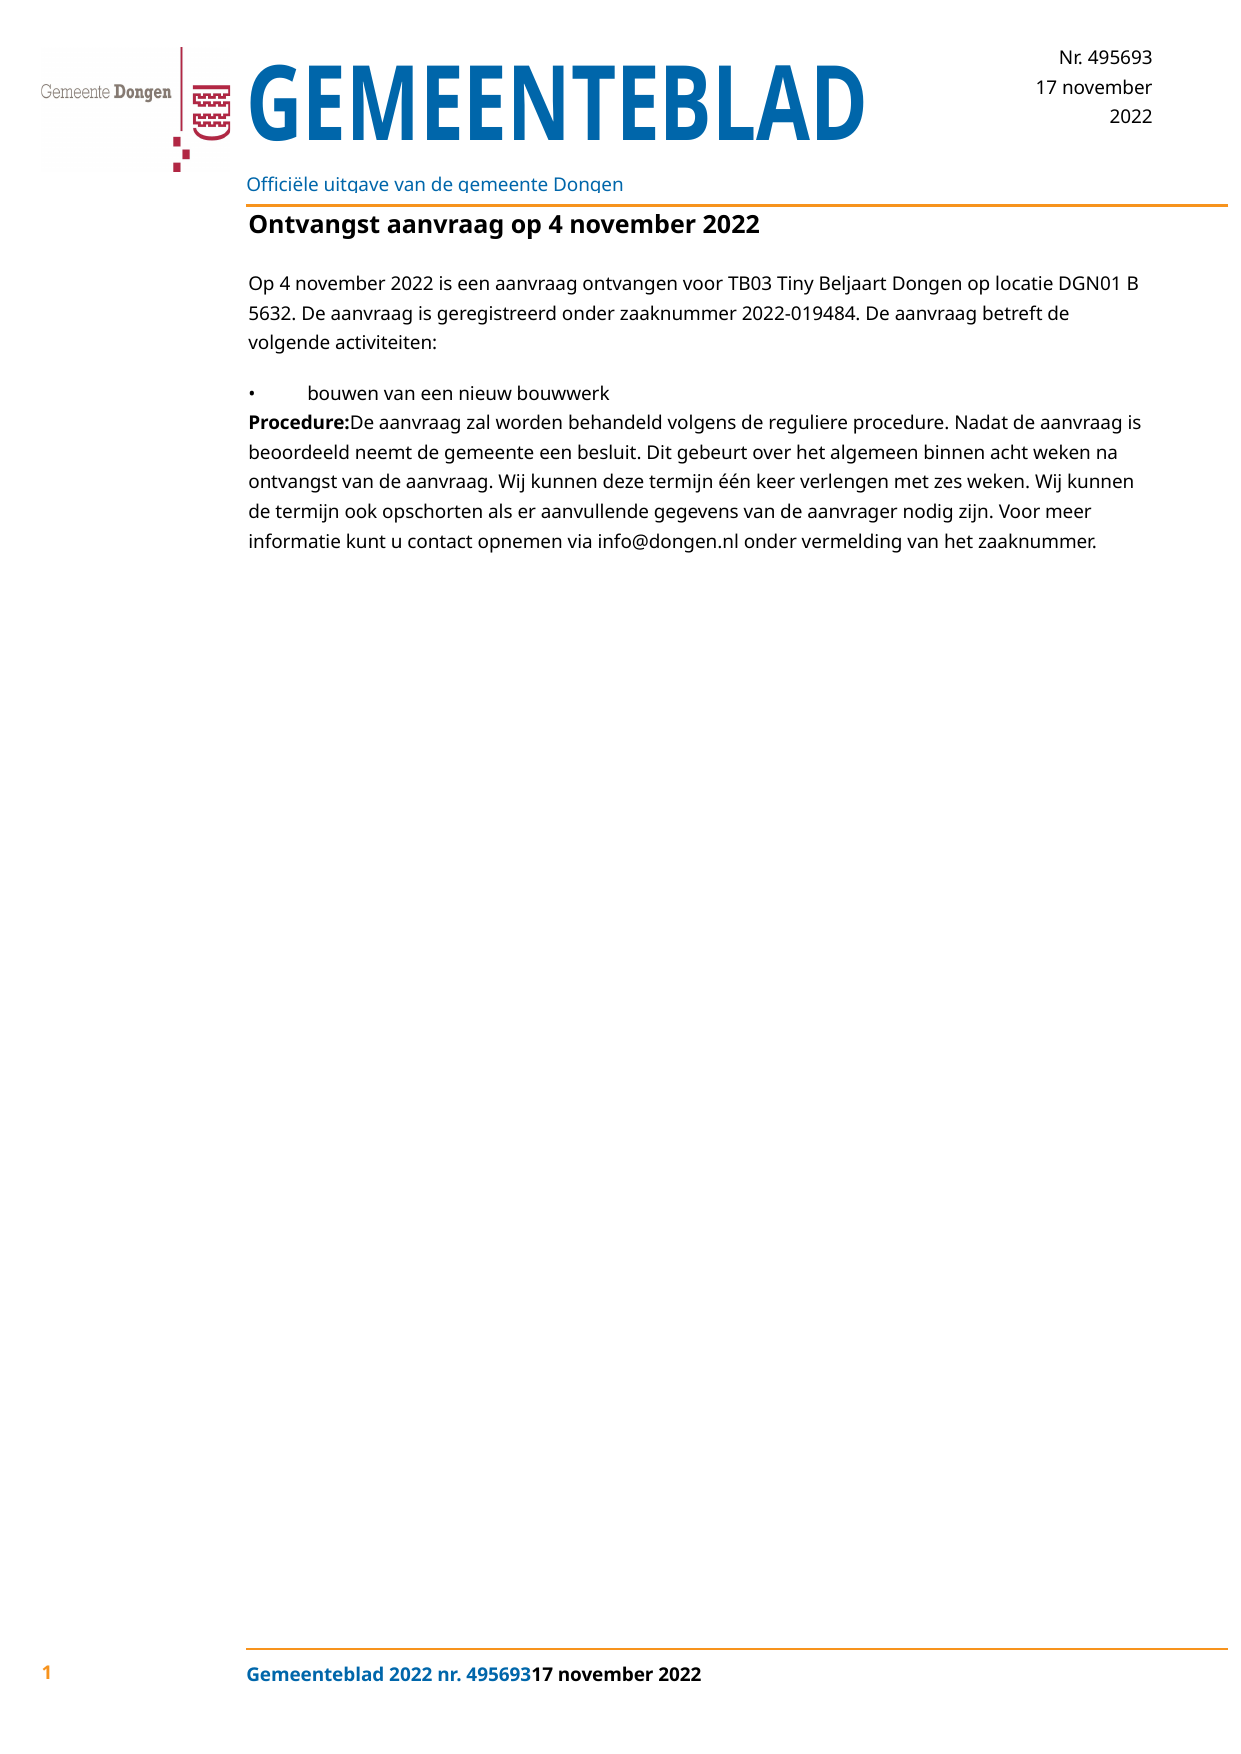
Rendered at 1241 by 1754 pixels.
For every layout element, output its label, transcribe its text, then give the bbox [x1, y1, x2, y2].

text Ontvangst aanvraag op 4 november 2022 [248, 207, 1152, 241]
list bouwen van een nieuw bouwwerk [248, 380, 1152, 406]
picture [41, 47, 231, 172]
text Op 4 november 2022 is een aanvraag ontvangen voor TB03 Tiny Beljaart Dongen op locatie DGN01 B 5632. De aanvraag is geregistreerd onder zaaknummer 2022-019484. De aanvraag betreft de volgende activiteiten: [248, 270, 1152, 355]
text Procedure:De aanvraag zal worden behandeld volgens de reguliere procedure. Nadat de aanvraag is beoordeeld neemt de gemeente een besluit. Dit gebeurt over het algemeen binnen acht weken na ontvangst van de aanvraag. Wij kunnen deze termijn één keer verlengen met zes weken. Wij kunnen de termijn ook opschorten als er aanvullende gegevens van de aanvrager nodig zijn. Voor meer informatie kunt u contact opnemen via info@dongen.nl onder vermelding van het zaaknummer. [248, 409, 1152, 553]
